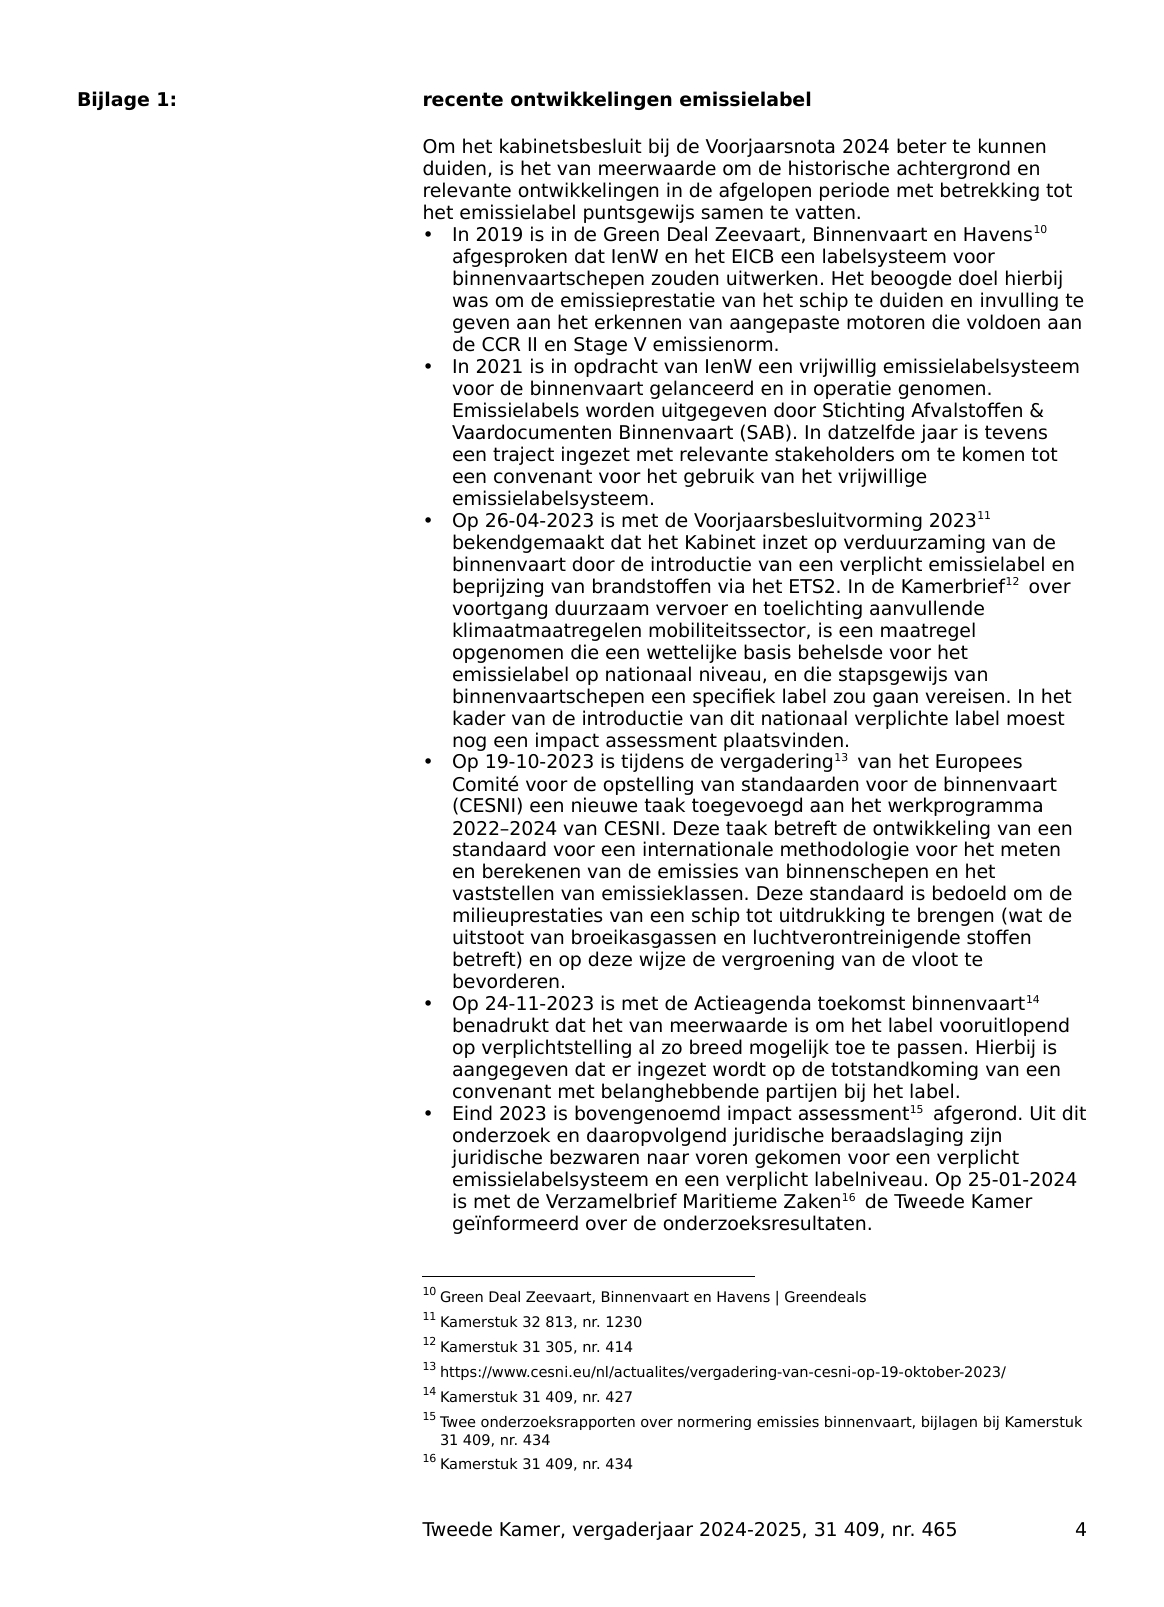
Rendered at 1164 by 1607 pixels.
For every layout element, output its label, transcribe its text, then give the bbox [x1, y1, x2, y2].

text • Op 24-11-2023 is met de Actieagenda toekomst binnenvaart benadrukt dat het van meerwaarde is om het label vooruitlopend op verplichtstelling al zo breed mogelijk toe te passen. Hierbij is aangegeven dat er ingezet wordt op de totstandkoming van een convenant met belanghebbende partijen bij het label. [422, 993, 1087, 1103]
text Kamerstuk 31 409, nr. 434 [422, 1452, 1087, 1474]
text Om het kabinetsbesluit bij de Voorjaarsnota 2024 beter te kunnen duiden, is het van meerwaarde om de historische achtergrond en relevante ontwikkelingen in de afgelopen periode met betrekking tot het emissielabel puntsgewijs samen te vatten. [422, 136, 1087, 224]
text • In 2019 is in de Green Deal Zeevaart, Binnenvaart en Havens afgesproken dat IenW en het EICB een labelsysteem voor binnenvaartschepen zouden uitwerken. Het beoogde doel hierbij was om de emissieprestatie van het schip te duiden en invulling te geven aan het erkennen van aangepaste motoren die voldoen aan de CCR II en Stage V emissienorm. [422, 224, 1087, 356]
text Green Deal Zeevaart, Binnenvaart en Havens | Greendeals [422, 1285, 1087, 1307]
text • Op 26-04-2023 is met de Voorjaarsbesluitvorming 2023 bekendgemaakt dat het Kabinet inzet op verduurzaming van de binnenvaart door de introductie van een verplicht emissielabel en beprijzing van brandstoffen via het ETS2. In de Kamerbrief over voortgang duurzaam vervoer en toelichting aanvullende klimaatmaatregelen mobiliteitssector, is een maatregel opgenomen die een wettelijke basis behelsde voor het emissielabel op nationaal niveau, en die stapsgewijs van binnenvaartschepen een specifiek label zou gaan vereisen. In het kader van de introductie van dit nationaal verplichte label moest nog een impact assessment plaatsvinden. [422, 510, 1087, 751]
text https://www.cesni.eu/nl/actualites/vergadering-van-cesni-op-19-oktober-2023/ [422, 1360, 1087, 1382]
text • Eind 2023 is bovengenoemd impact assessment afgerond. Uit dit onderzoek en daaropvolgend juridische beraadslaging zijn juridische bezwaren naar voren gekomen voor een verplicht emissielabelsysteem en een verplicht labelniveau. Op 25-01-2024 is met de Verzamelbrief Maritieme Zaken de Tweede Kamer geïnformeerd over de onderzoeksresultaten. [422, 1103, 1087, 1235]
text Kamerstuk 31 305, nr. 414 [422, 1335, 1087, 1357]
subtitle Bijlage 1: recente ontwikkelingen emissielabel [77, 89, 1087, 111]
text Kamerstuk 31 409, nr. 427 [422, 1385, 1087, 1407]
text Kamerstuk 32 813, nr. 1230 [422, 1310, 1087, 1332]
text • Op 19-10-2023 is tijdens de vergadering van het Europees Comité voor de opstelling van standaarden voor de binnenvaart (CESNI) een nieuwe taak toegevoegd aan het werkprogramma 2022–2024 van CESNI. Deze taak betreft de ontwikkeling van een standaard voor een internationale methodologie voor het meten en berekenen van de emissies van binnenschepen en het vaststellen van emissieklassen. Deze standaard is bedoeld om de milieuprestaties van een schip tot uitdrukking te brengen (wat de uitstoot van broeikasgassen en luchtverontreinigende stoffen betreft) en op deze wijze de vergroening van de vloot te bevorderen. [422, 751, 1087, 993]
text • In 2021 is in opdracht van IenW een vrijwillig emissielabelsysteem voor de binnenvaart gelanceerd en in operatie genomen. Emissielabels worden uitgegeven door Stichting Afvalstoffen & Vaardocumenten Binnenvaart (SAB). In datzelfde jaar is tevens een traject ingezet met relevante stakeholders om te komen tot een convenant voor het gebruik van het vrijwillige emissielabelsysteem. [422, 356, 1087, 510]
text Twee onderzoeksrapporten over normering emissies binnenvaart, bijlagen bij Kamerstuk 31 409, nr. 434 [422, 1410, 1087, 1449]
